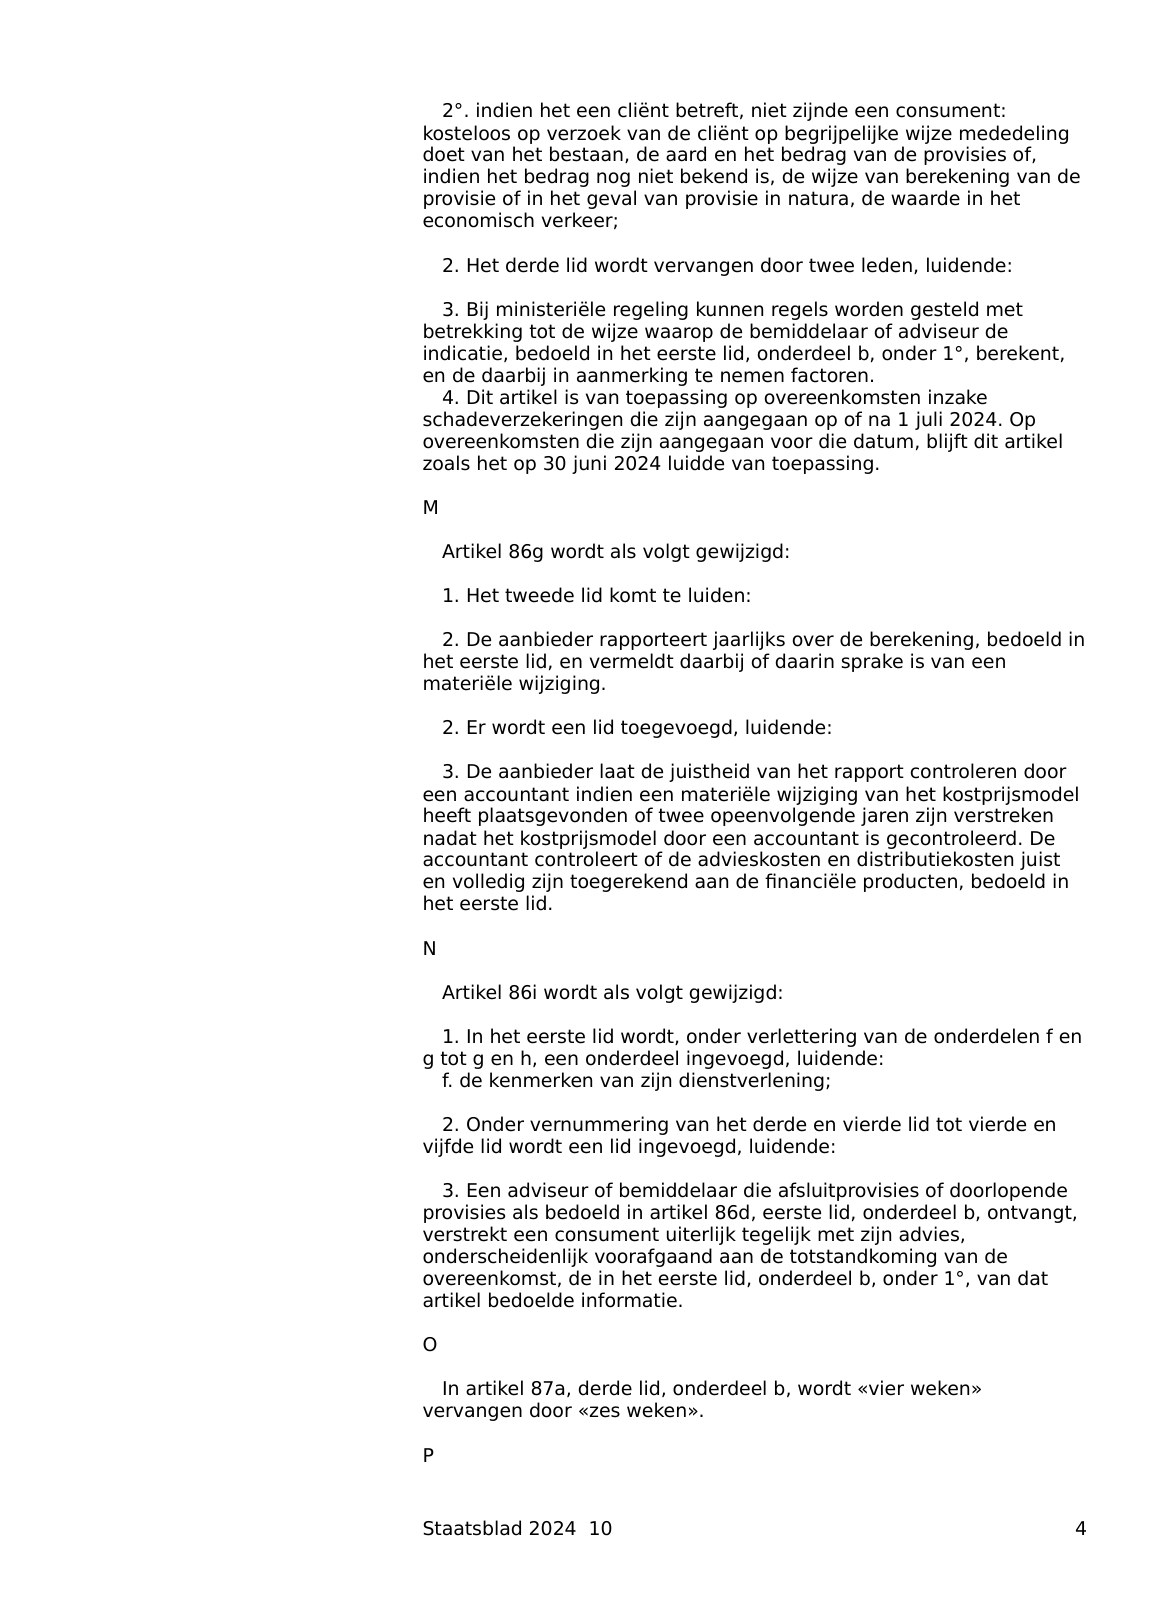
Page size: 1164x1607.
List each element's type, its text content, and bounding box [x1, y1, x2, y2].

text Artikel 86i wordt als volgt gewijzigd: [422, 982, 1087, 1004]
text 3. Een adviseur of bemiddelaar die afsluitprovisies of doorlopende provisies als bedoeld in artikel 86d, eerste lid, onderdeel b, ontvangt, verstrekt een consument uiterlijk tegelijk met zijn advies, onderscheidenlijk voorafgaand aan de totstandkoming van de overeenkomst, de in het eerste lid, onderdeel b, onder 1°, van dat artikel bedoelde informatie. [422, 1180, 1087, 1312]
text 3. Bij ministeriële regeling kunnen regels worden gesteld met betrekking tot de wijze waarop de bemiddelaar of adviseur de indicatie, bedoeld in het eerste lid, onderdeel b, onder 1°, berekent, en de daarbij in aanmerking te nemen factoren. [422, 299, 1087, 387]
text N [422, 937, 1087, 959]
text 2. Het derde lid wordt vervangen door twee leden, luidende: [422, 254, 1087, 276]
text Artikel 86g wordt als volgt gewijzigd: [422, 541, 1087, 563]
text In artikel 87a, derde lid, onderdeel b, wordt «vier weken» vervangen door «zes weken». [422, 1378, 1087, 1422]
text f. de kenmerken van zijn dienstverlening; [422, 1070, 1087, 1092]
text 2°. indien het een cliënt betreft, niet zijnde een consument: kosteloos op verzoek van de cliënt op begrijpelijke wijze mededeling doet van het bestaan, de aard en het bedrag van de provisies of, indien het bedrag nog niet bekend is, de wijze van berekening van de provisie of in het geval van provisie in natura, de waarde in het economisch verkeer; [422, 100, 1087, 232]
text 1. In het eerste lid wordt, onder verlettering van de onderdelen f en g tot g en h, een onderdeel ingevoegd, luidende: [422, 1026, 1087, 1070]
text 2. De aanbieder rapporteert jaarlijks over de berekening, bedoeld in het eerste lid, en vermeldt daarbij of daarin sprake is van een materiële wijziging. [422, 629, 1087, 695]
text 2. Er wordt een lid toegevoegd, luidende: [422, 717, 1087, 739]
text 3. De aanbieder laat de juistheid van het rapport controleren door een accountant indien een materiële wijziging van het kostprijsmodel heeft plaatsgevonden of twee opeenvolgende jaren zijn verstreken nadat het kostprijsmodel door een accountant is gecontroleerd. De accountant controleert of de advieskosten en distributiekosten juist en volledig zijn toegerekend aan de financiële producten, bedoeld in het eerste lid. [422, 761, 1087, 915]
text 2. Onder vernummering van het derde en vierde lid tot vierde en vijfde lid wordt een lid ingevoegd, luidende: [422, 1114, 1087, 1158]
text 1. Het tweede lid komt te luiden: [422, 585, 1087, 607]
text 4. Dit artikel is van toepassing op overeenkomsten inzake schadeverzekeringen die zijn aangegaan op of na 1 juli 2024. Op overeenkomsten die zijn aangegaan voor die datum, blijft dit artikel zoals het op 30 juni 2024 luidde van toepassing. [422, 387, 1087, 474]
text O [422, 1334, 1087, 1356]
text P [422, 1444, 1087, 1466]
text M [422, 497, 1087, 519]
